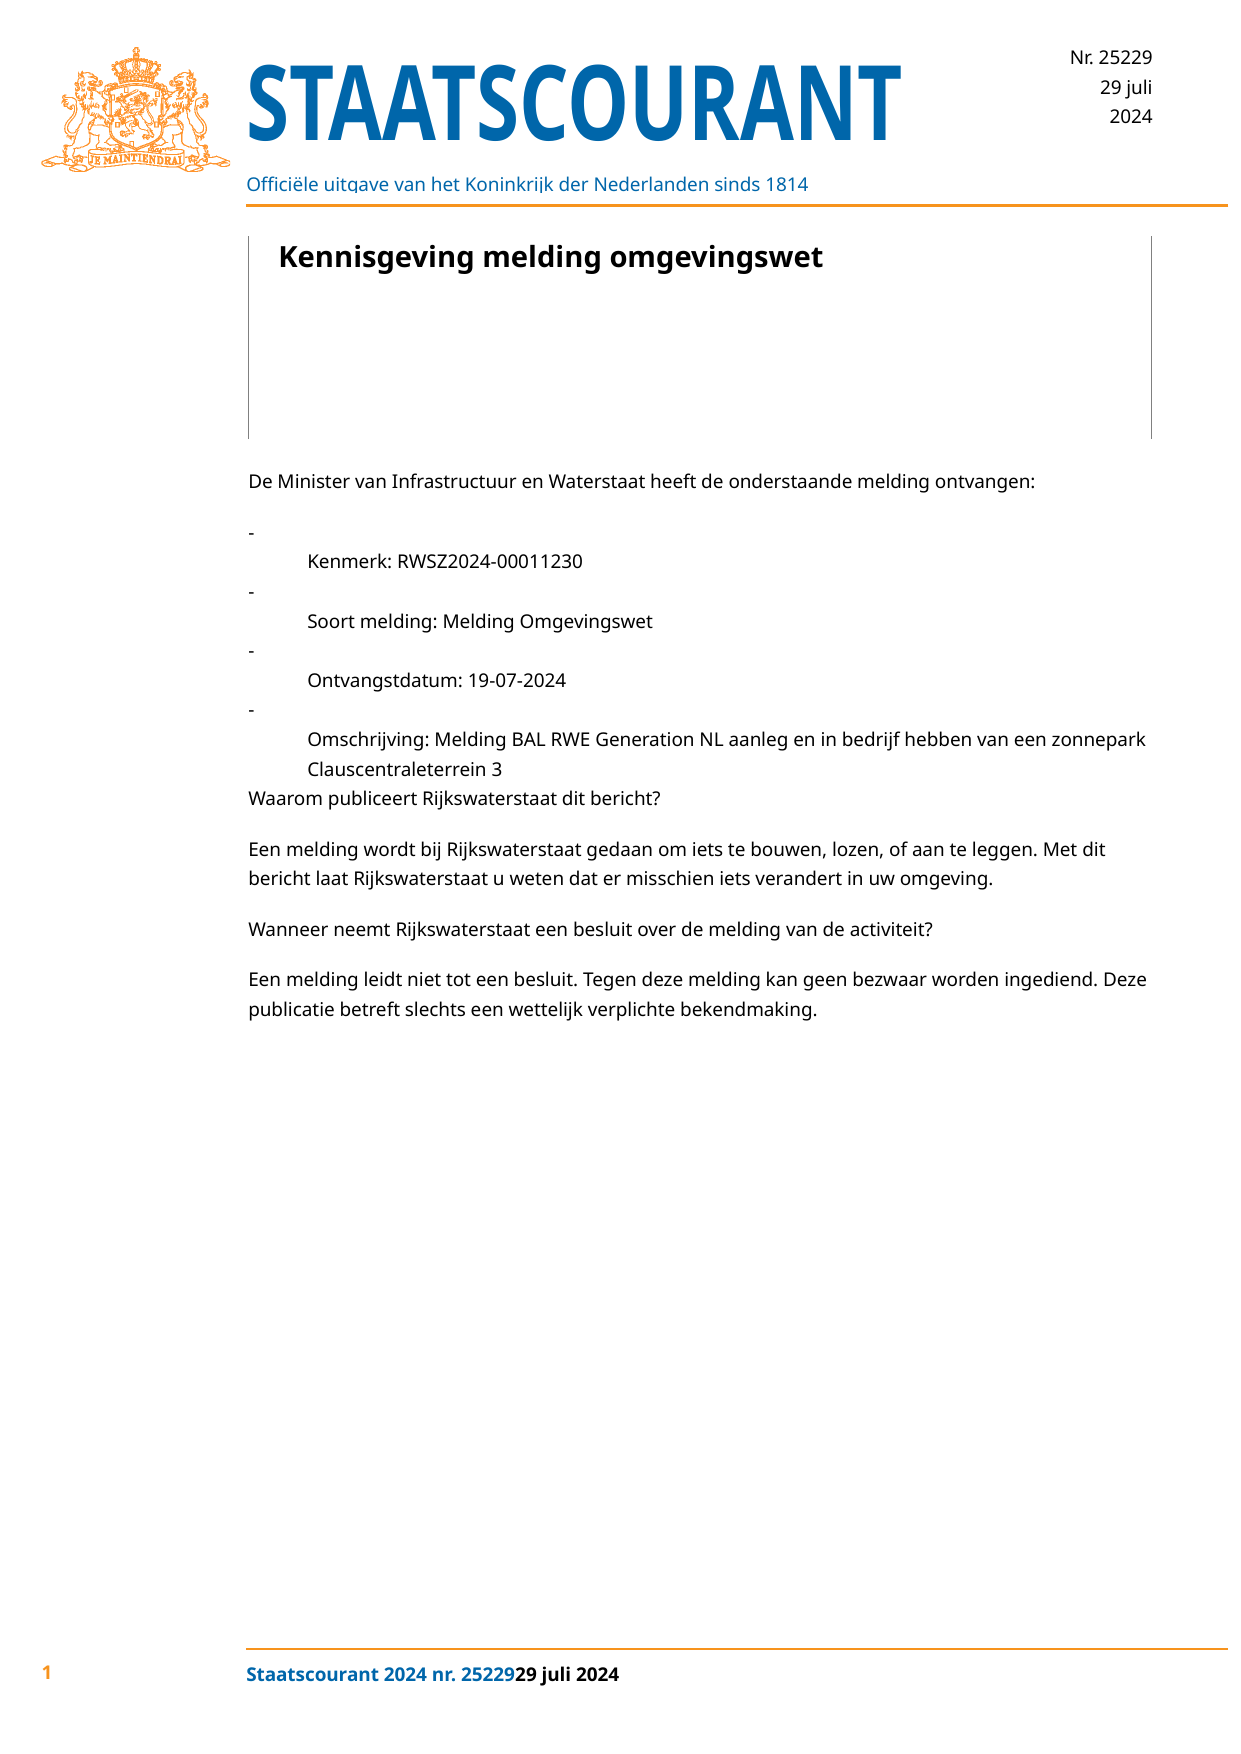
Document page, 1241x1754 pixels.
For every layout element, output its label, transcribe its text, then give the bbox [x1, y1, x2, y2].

text Een melding wordt bij Rijkswaterstaat gedaan om iets te bouwen, lozen, of aan te leggen. Met dit bericht laat Rijkswaterstaat u weten dat er misschien iets verandert in uw omgeving. [248, 836, 1152, 891]
list Omschrijving: Melding BAL RWE Generation NL aanleg en in bedrijf hebben van een zonnepark Clauscentraleterrein 3 [248, 726, 1152, 781]
table_header [850, 414, 1151, 439]
text Waarom publiceert Rijkswaterstaat dit bericht? [248, 785, 1152, 811]
list Kenmerk: RWSZ2024-00011230 [248, 549, 1152, 574]
table_header [1090, 236, 1151, 413]
text Wanneer neemt Rijkswaterstaat een besluit over de melding van de activiteit? [248, 916, 1152, 941]
picture [912, 236, 1090, 414]
picture [41, 47, 231, 172]
list Soort melding: Melding Omgevingswet [248, 608, 1152, 633]
text De Minister van Infrastructuur en Waterstaat heeft de onderstaande melding ontvangen: [248, 469, 1152, 494]
list Ontvangstdatum: 19-07-2024 [248, 667, 1152, 693]
table_header [850, 236, 912, 413]
table_header Kennisgeving melding omgevingswet [249, 236, 850, 439]
text Een melding leidt niet tot een besluit. Tegen deze melding kan geen bezwaar worden ingediend. Deze publicatie betreft slechts een wettelijk verplichte bekendmaking. [248, 966, 1152, 1021]
